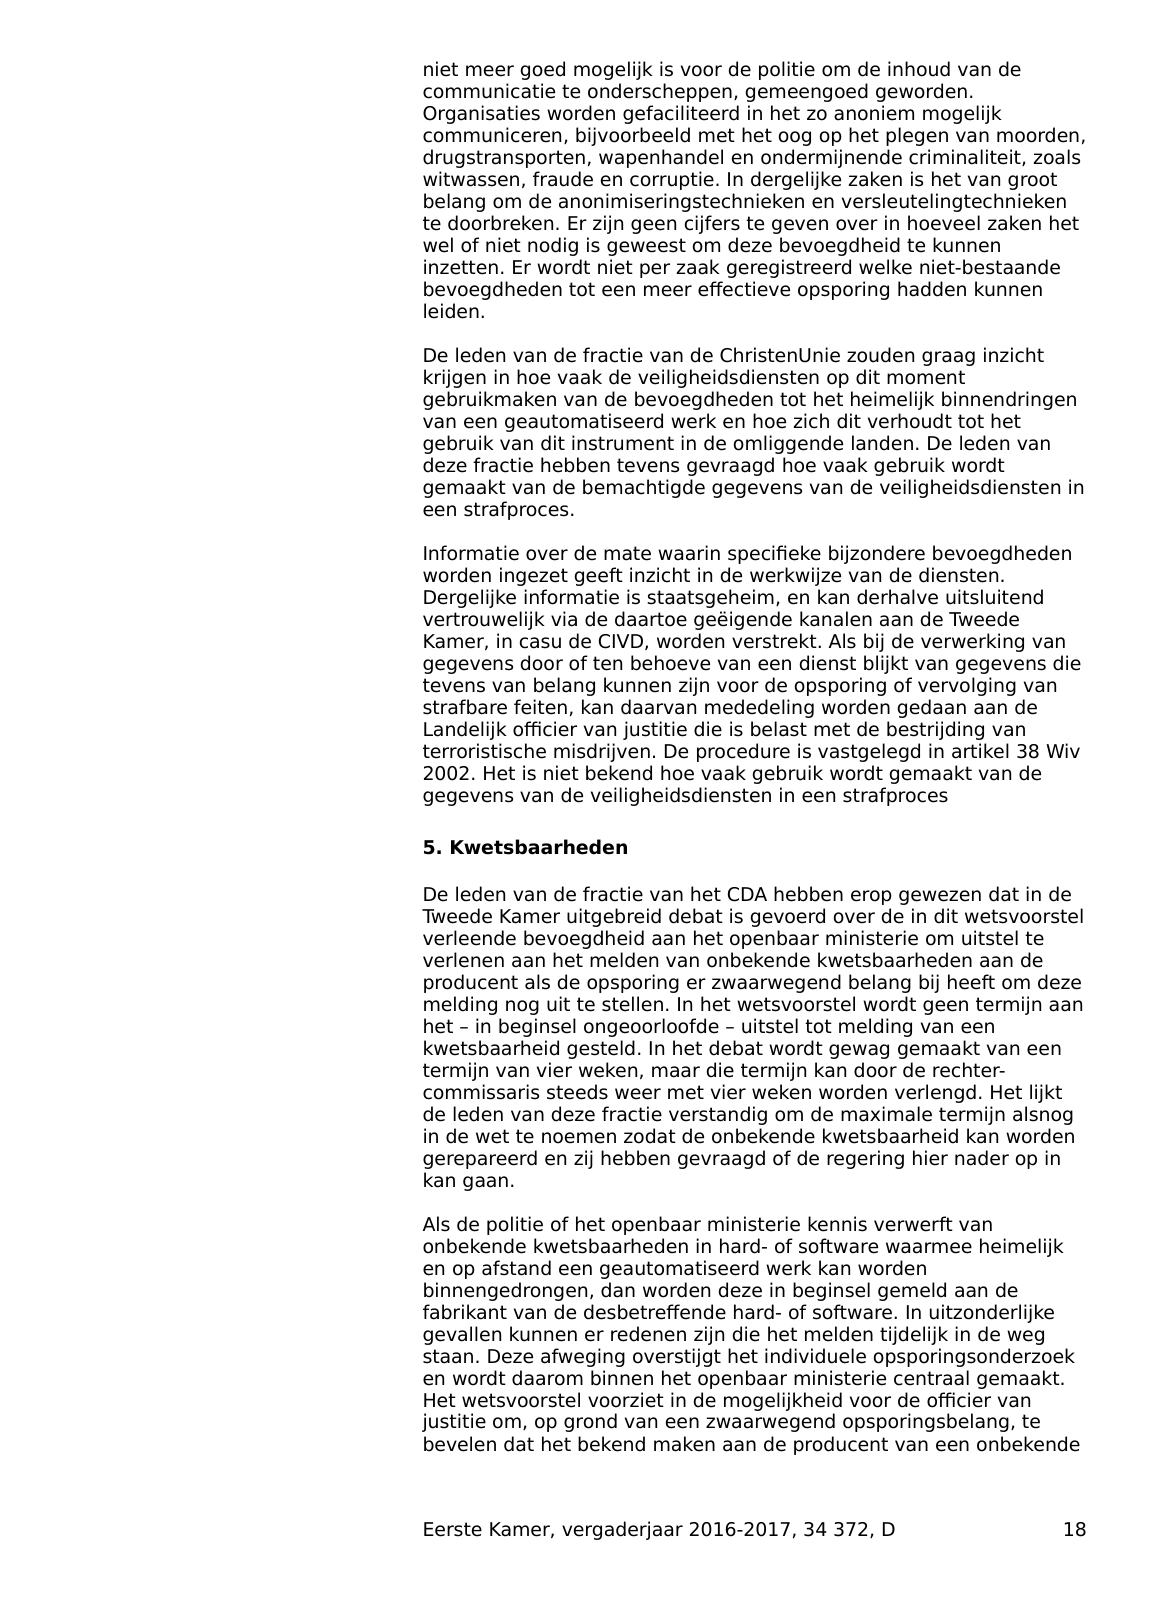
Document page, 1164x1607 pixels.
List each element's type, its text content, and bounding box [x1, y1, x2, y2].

subtitle 5. Kwetsbaarheden [422, 837, 1087, 859]
text niet meer goed mogelijk is voor de politie om de inhoud van de communicatie te onderscheppen, gemeengoed geworden. Organisaties worden gefaciliteerd in het zo anoniem mogelijk communiceren, bijvoorbeeld met het oog op het plegen van moorden, drugstransporten, wapenhandel en ondermijnende criminaliteit, zoals witwassen, fraude en corruptie. In dergelijke zaken is het van groot belang om de anonimiseringstechnieken en versleutelingtechnieken te doorbreken. Er zijn geen cijfers te geven over in hoeveel zaken het wel of niet nodig is geweest om deze bevoegdheid te kunnen inzetten. Er wordt niet per zaak geregistreerd welke niet-bestaande bevoegdheden tot een meer effectieve opsporing hadden kunnen leiden. [422, 59, 1087, 323]
text De leden van de fractie van de ChristenUnie zouden graag inzicht krijgen in hoe vaak de veiligheidsdiensten op dit moment gebruikmaken van de bevoegdheden tot het heimelijk binnendringen van een geautomatiseerd werk en hoe zich dit verhoudt tot het gebruik van dit instrument in de omliggende landen. De leden van deze fractie hebben tevens gevraagd hoe vaak gebruik wordt gemaakt van de bemachtigde gegevens van de veiligheidsdiensten in een strafproces. [422, 345, 1087, 521]
text De leden van de fractie van het CDA hebben erop gewezen dat in de Tweede Kamer uitgebreid debat is gevoerd over de in dit wetsvoorstel verleende bevoegdheid aan het openbaar ministerie om uitstel te verlenen aan het melden van onbekende kwetsbaarheden aan de producent als de opsporing er zwaarwegend belang bij heeft om deze melding nog uit te stellen. In het wetsvoorstel wordt geen termijn aan het – in beginsel ongeoorloofde – uitstel tot melding van een kwetsbaarheid gesteld. In het debat wordt gewag gemaakt van een termijn van vier weken, maar die termijn kan door de rechter-commissaris steeds weer met vier weken worden verlengd. Het lijkt de leden van deze fractie verstandig om de maximale termijn alsnog in de wet te noemen zodat de onbekende kwetsbaarheid kan worden gerepareerd en zij hebben gevraagd of de regering hier nader op in kan gaan. [422, 884, 1087, 1191]
text Als de politie of het openbaar ministerie kennis verwerft van onbekende kwetsbaarheden in hard- of software waarmee heimelijk en op afstand een geautomatiseerd werk kan worden binnengedrongen, dan worden deze in beginsel gemeld aan de fabrikant van de desbetreffende hard- of software. In uitzonderlijke gevallen kunnen er redenen zijn die het melden tijdelijk in de weg staan. Deze afweging overstijgt het individuele opsporingsonderzoek en wordt daarom binnen het openbaar ministerie centraal gemaakt. Het wetsvoorstel voorziet in de mogelijkheid voor de officier van justitie om, op grond van een zwaarwegend opsporingsbelang, te bevelen dat het bekend maken aan de producent van een onbekende [422, 1214, 1087, 1455]
text Informatie over de mate waarin specifieke bijzondere bevoegdheden worden ingezet geeft inzicht in de werkwijze van de diensten. Dergelijke informatie is staatsgeheim, en kan derhalve uitsluitend vertrouwelijk via de daartoe geëigende kanalen aan de Tweede Kamer, in casu de CIVD, worden verstrekt. Als bij de verwerking van gegevens door of ten behoeve van een dienst blijkt van gegevens die tevens van belang kunnen zijn voor de opsporing of vervolging van strafbare feiten, kan daarvan mededeling worden gedaan aan de Landelijk officier van justitie die is belast met de bestrijding van terroristische misdrijven. De procedure is vastgelegd in artikel 38 Wiv 2002. Het is niet bekend hoe vaak gebruik wordt gemaakt van de gegevens van de veiligheidsdiensten in een strafproces [422, 543, 1087, 807]
